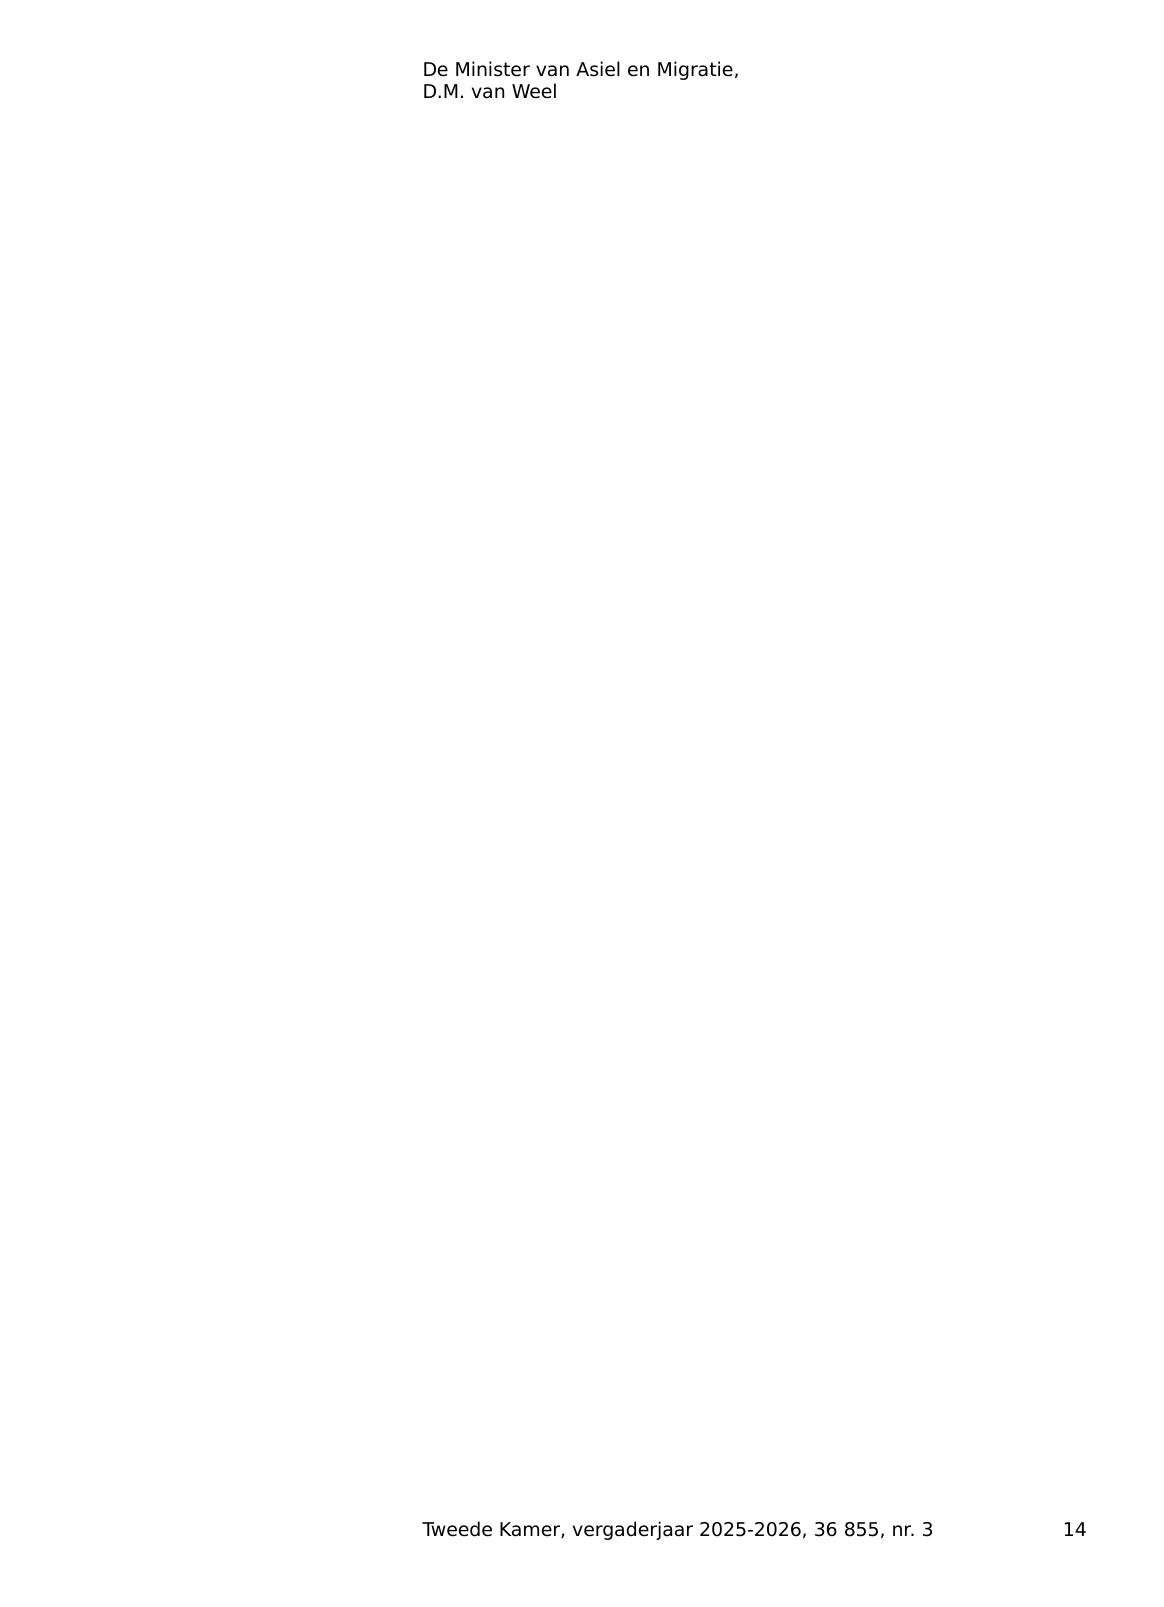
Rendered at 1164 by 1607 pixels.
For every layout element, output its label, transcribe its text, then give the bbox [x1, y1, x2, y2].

text De Minister van Asiel en Migratie, D.M. van Weel [422, 59, 1087, 103]
